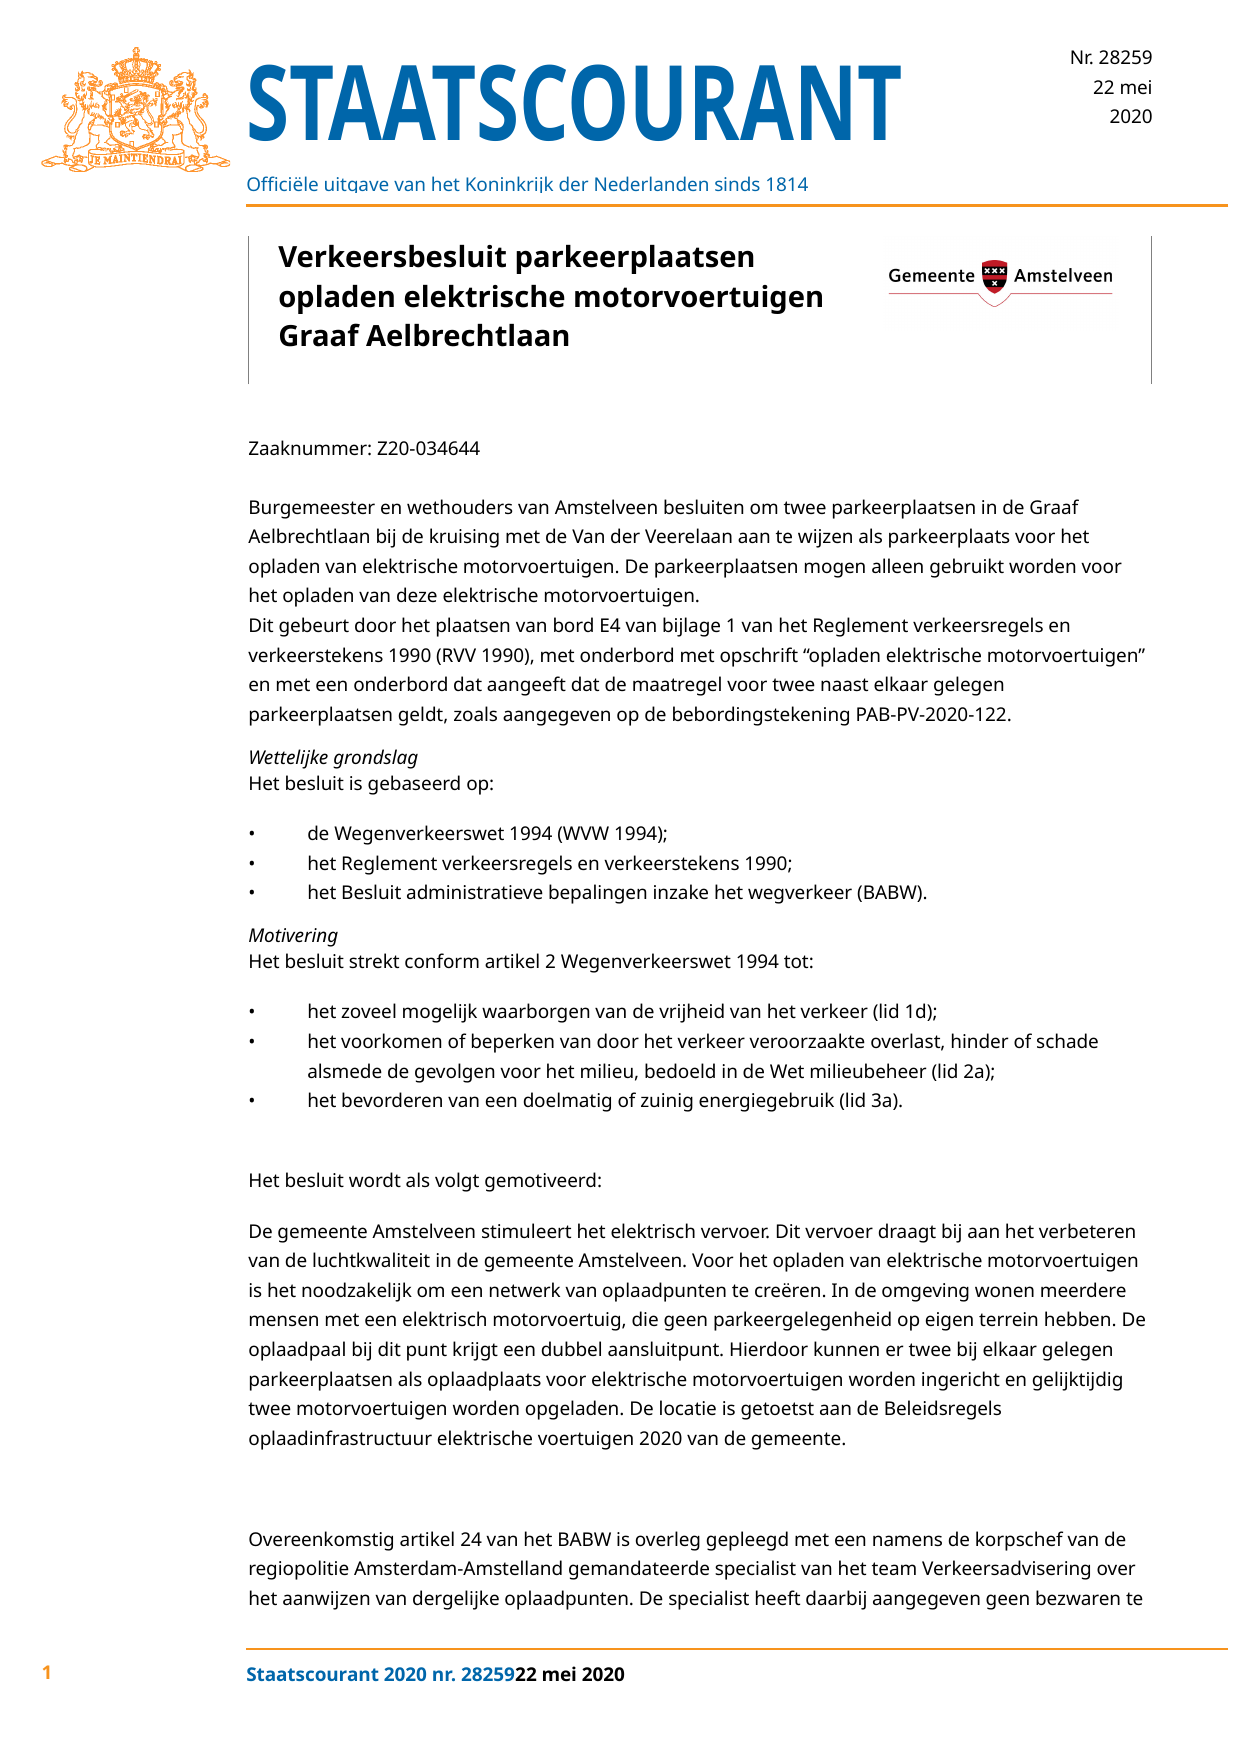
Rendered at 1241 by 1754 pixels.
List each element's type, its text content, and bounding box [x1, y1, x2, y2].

text Motivering [248, 922, 1152, 948]
text Het besluit strekt conform artikel 2 Wegenverkeerswet 1994 tot: [248, 948, 1152, 974]
text Overeenkomstig artikel 24 van het BABW is overleg gepleegd met een namens de korpschef van de regiopolitie Amsterdam-Amstelland gemandateerde specialist van het team Verkeersadvisering over het aanwijzen van dergelijke oplaadpunten. De specialist heeft daarbij aangegeven geen bezwaren te [248, 1526, 1152, 1611]
picture [882, 236, 1119, 331]
list het bevorderen van een doelmatig of zuinig energiegebruik (lid 3a). [248, 1087, 1152, 1113]
text Burgemeester en wethouders van Amstelveen besluiten om twee parkeerplaatsen in de Graaf Aelbrechtlaan bij de kruising met de Van der Veerelaan aan te wijzen als parkeerplaats voor het opladen van elektrische motorvoertuigen. De parkeerplaatsen mogen alleen gebruikt worden voor het opladen van deze elektrische motorvoertuigen. [248, 494, 1152, 608]
list het voorkomen of beperken van door het verkeer veroorzaakte overlast, hinder of schade alsmede de gevolgen voor het milieu, bedoeld in de Wet milieubeheer (lid 2a); [248, 1028, 1152, 1083]
table_header [850, 236, 1151, 384]
text Het besluit wordt als volgt gemotiveerd: [248, 1167, 1152, 1193]
table_header Verkeersbesluit parkeerplaatsen opladen elektrische motorvoertuigen Graaf Aelbrechtlaan [249, 236, 850, 384]
list het zoveel mogelijk waarborgen van de vrijheid van het verkeer (lid 1d); [248, 999, 1152, 1024]
text De gemeente Amstelveen stimuleert het elektrisch vervoer. Dit vervoer draagt bij aan het verbeteren van de luchtkwaliteit in de gemeente Amstelveen. Voor het opladen van elektrische motorvoertuigen is het noodzakelijk om een netwerk van oplaadpunten te creëren. In de omgeving wonen meerdere mensen met een elektrisch motorvoertuig, die geen parkeergelegenheid op eigen terrein hebben. De oplaadpaal bij dit punt krijgt een dubbel aansluitpunt. Hierdoor kunnen er twee bij elkaar gelegen parkeerplaatsen als oplaadplaats voor elektrische motorvoertuigen worden ingericht en gelijktijdig twee motorvoertuigen worden opgeladen. De locatie is getoetst aan de Beleidsregels oplaadinfrastructuur elektrische voertuigen 2020 van de gemeente. [248, 1218, 1152, 1451]
picture [41, 47, 231, 172]
list de Wegenverkeerswet 1994 (WVW 1994); [248, 820, 1152, 846]
list het Besluit administratieve bepalingen inzake het wegverkeer (BABW). [248, 879, 1152, 905]
text Dit gebeurt door het plaatsen van bord E4 van bijlage 1 van het Reglement verkeersregels en verkeerstekens 1990 (RVV 1990), met onderbord met opschrift “opladen elektrische motorvoertuigen” en met een onderbord dat aangeeft dat de maatregel voor twee naast elkaar gelegen parkeerplaatsen geldt, zoals aangegeven op de bebordingstekening PAB-PV-2020-122. [248, 612, 1152, 727]
list het Reglement verkeersregels en verkeerstekens 1990; [248, 850, 1152, 876]
text Het besluit is gebaseerd op: [248, 770, 1152, 796]
text Wettelijke grondslag [248, 744, 1152, 770]
text Zaaknummer: Z20-034644 [248, 435, 1152, 460]
